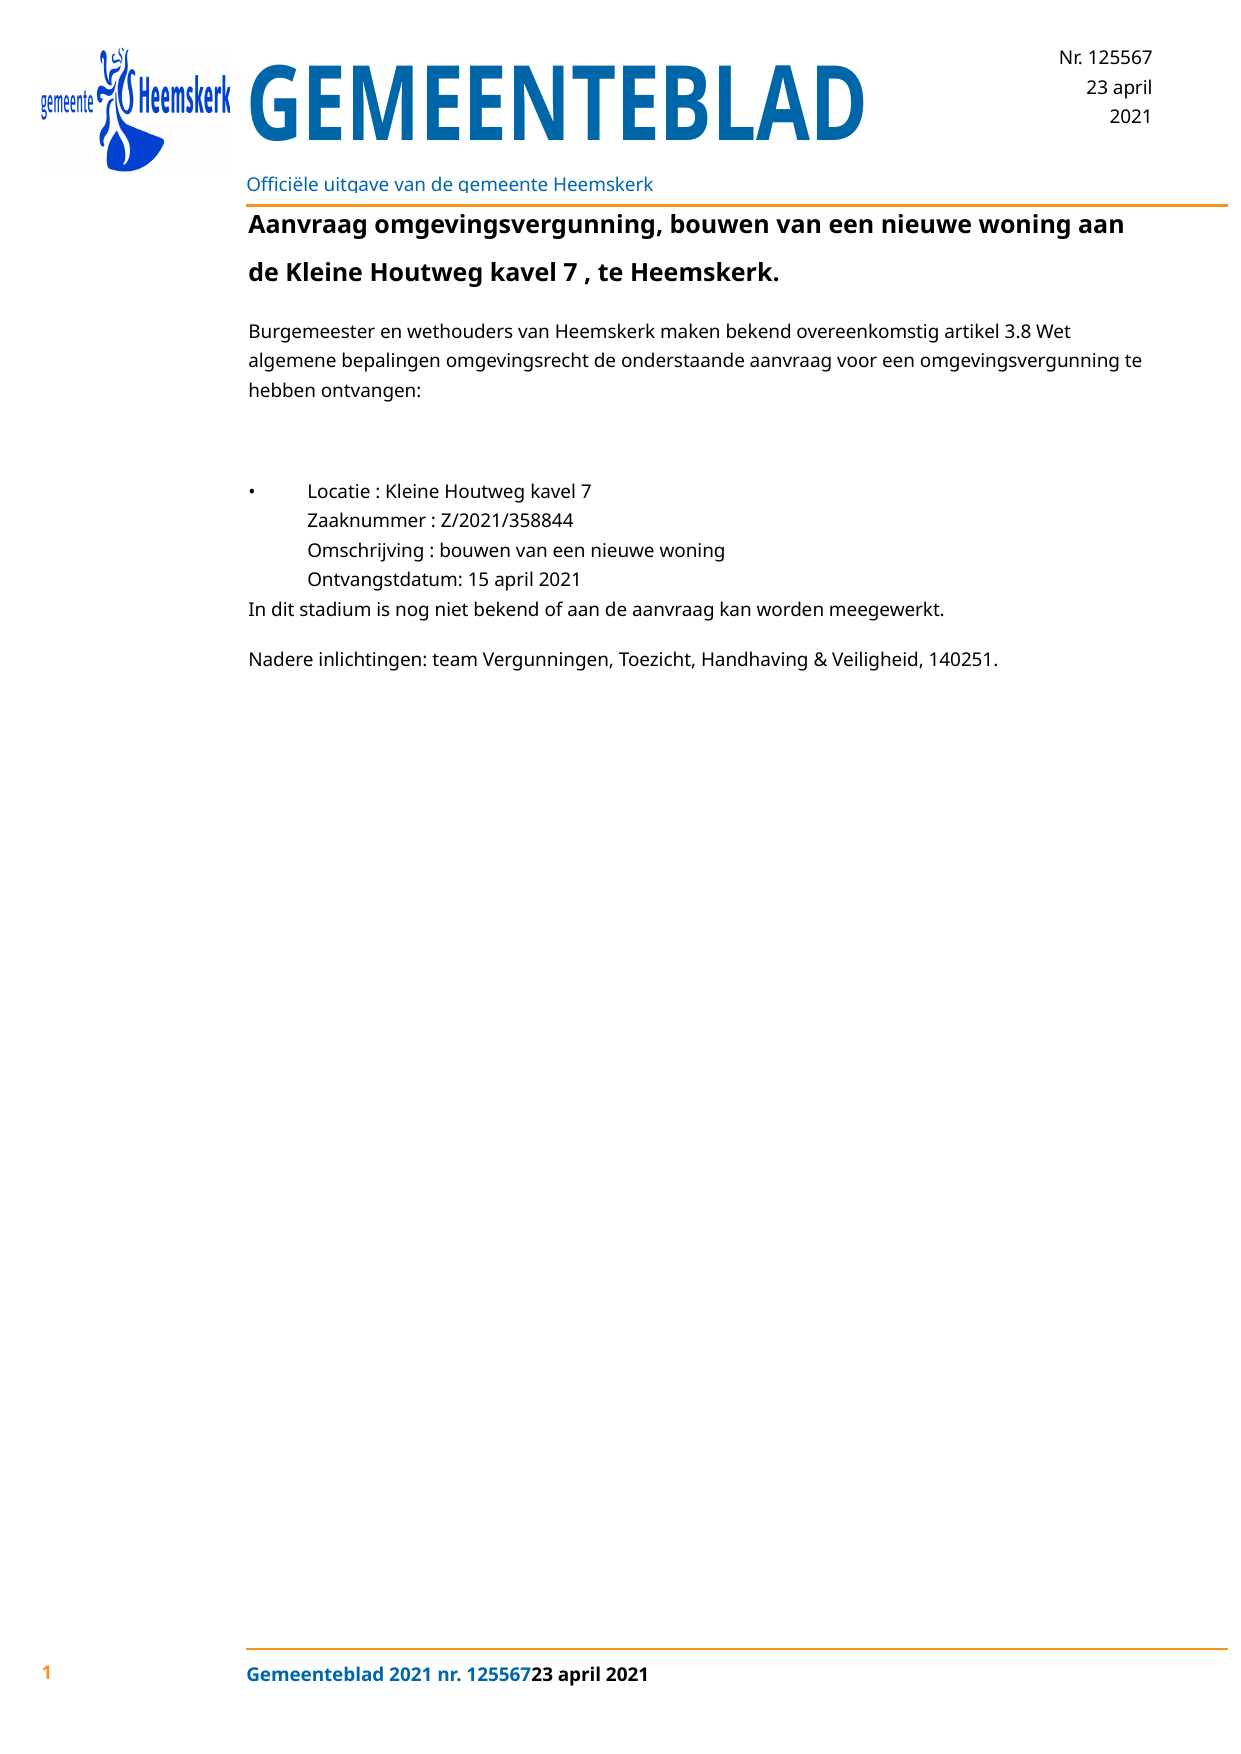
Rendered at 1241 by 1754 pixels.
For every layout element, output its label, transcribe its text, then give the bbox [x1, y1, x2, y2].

list Zaaknummer : Z/2021/358844 [248, 507, 1152, 533]
text In dit stadium is nog niet bekend of aan de aanvraag kan worden meegewerkt. [248, 596, 1152, 622]
picture [41, 47, 231, 172]
list Omschrijving : bouwen van een nieuwe woning [248, 537, 1152, 563]
text Aanvraag omgevingsvergunning, bouwen van een nieuwe woning aan de Kleine Houtweg kavel 7 , te Heemskerk. [248, 207, 1152, 288]
text Nadere inlichtingen: team Vergunningen, Toezicht, Handhaving & Veiligheid, 140251. [248, 647, 1152, 672]
text Burgemeester en wethouders van Heemskerk maken bekend overeenkomstig artikel 3.8 Wet algemene bepalingen omgevingsrecht de onderstaande aanvraag voor een omgevingsvergunning te hebben ontvangen: [248, 318, 1152, 403]
list Ontvangstdatum: 15 april 2021 [248, 567, 1152, 592]
list Locatie : Kleine Houtweg kavel 7 [248, 478, 1152, 504]
